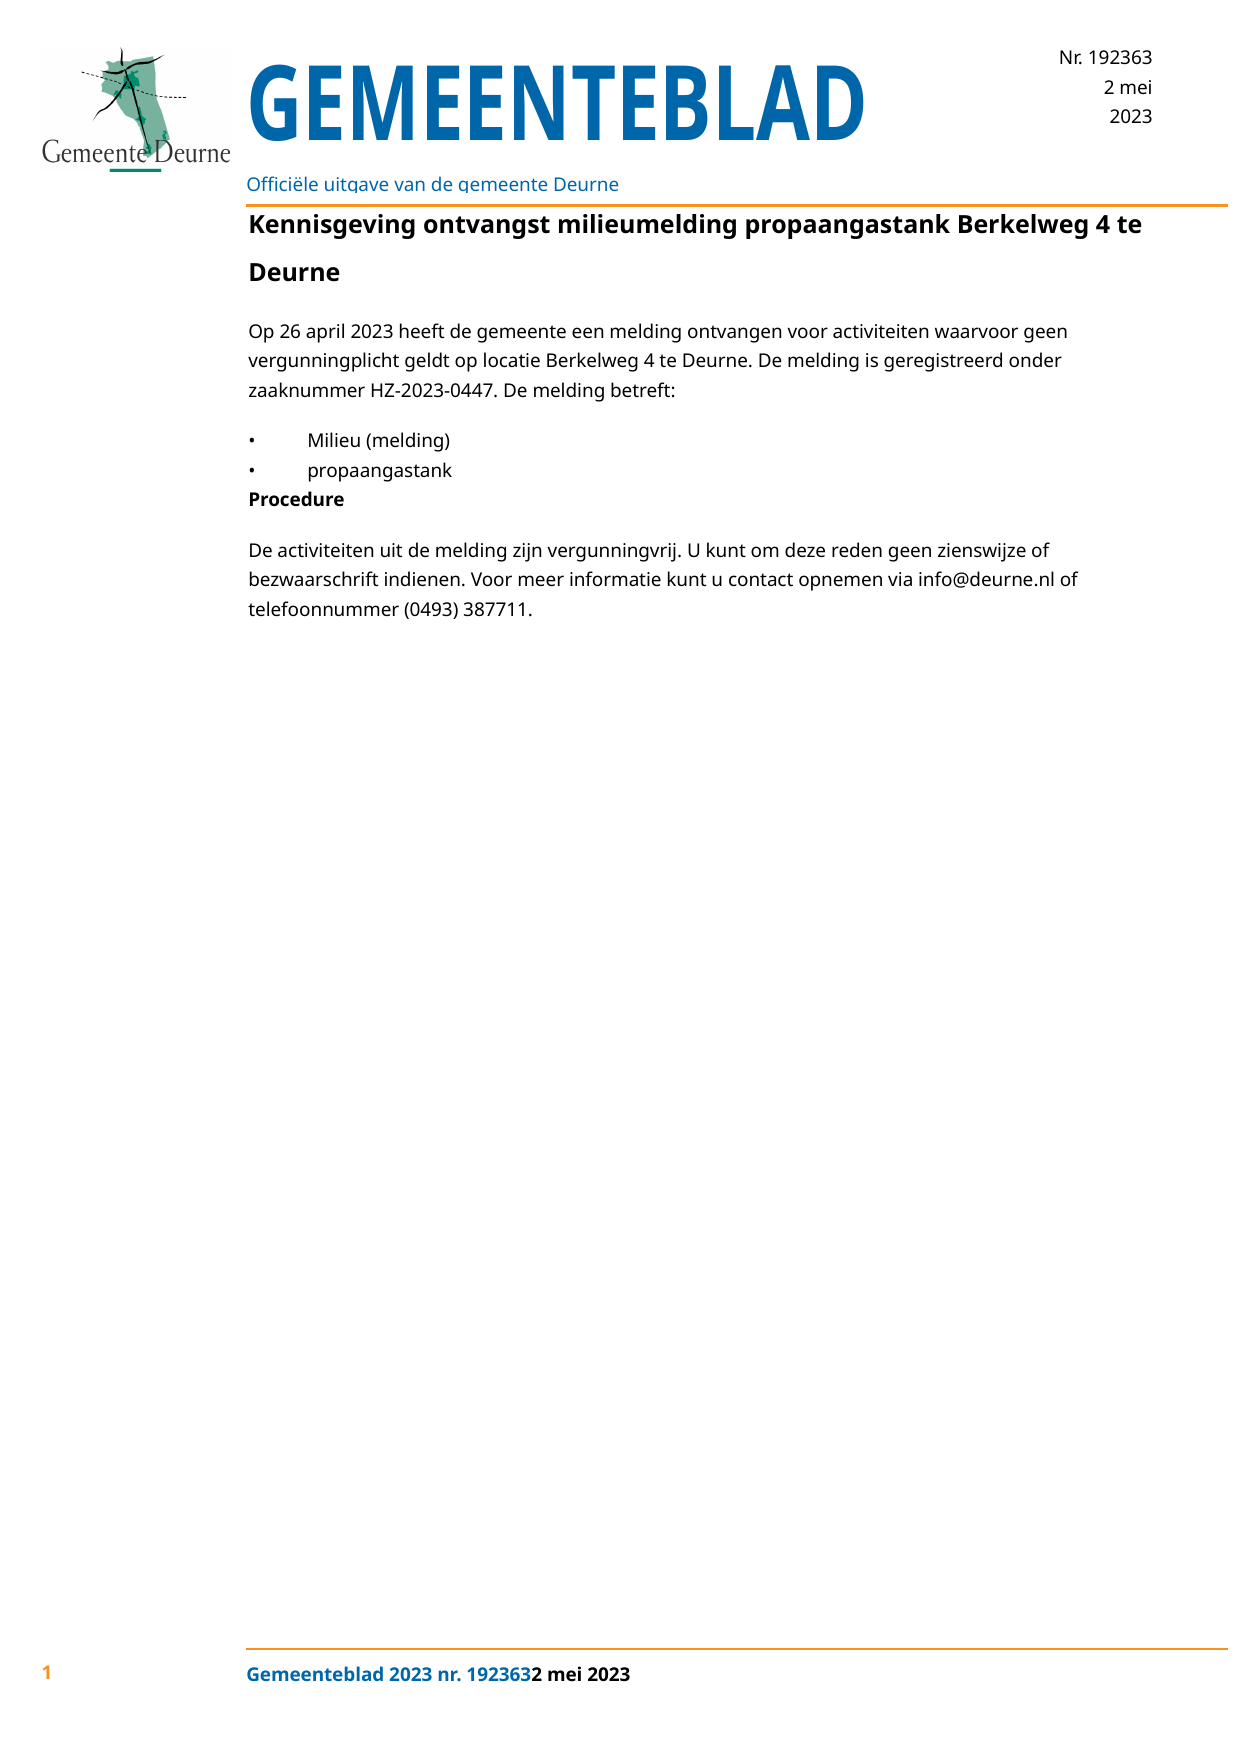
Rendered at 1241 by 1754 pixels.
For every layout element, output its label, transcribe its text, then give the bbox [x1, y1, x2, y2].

text Op 26 april 2023 heeft de gemeente een melding ontvangen voor activiteiten waarvoor geen vergunningplicht geldt op locatie Berkelweg 4 te Deurne. De melding is geregistreerd onder zaaknummer HZ-2023-0447. De melding betreft: [248, 318, 1152, 403]
text Procedure [248, 487, 1152, 512]
text Kennisgeving ontvangst milieumelding propaangastank Berkelweg 4 te Deurne [248, 207, 1152, 288]
list Milieu (melding) [248, 427, 1152, 453]
text De activiteiten uit de melding zijn vergunningvrij. U kunt om deze reden geen zienswijze of bezwaarschrift indienen. Voor meer informatie kunt u contact opnemen via info@deurne.nl of telefoonnummer (0493) 387711. [248, 537, 1152, 622]
picture [41, 47, 231, 172]
list propaangastank [248, 457, 1152, 483]
